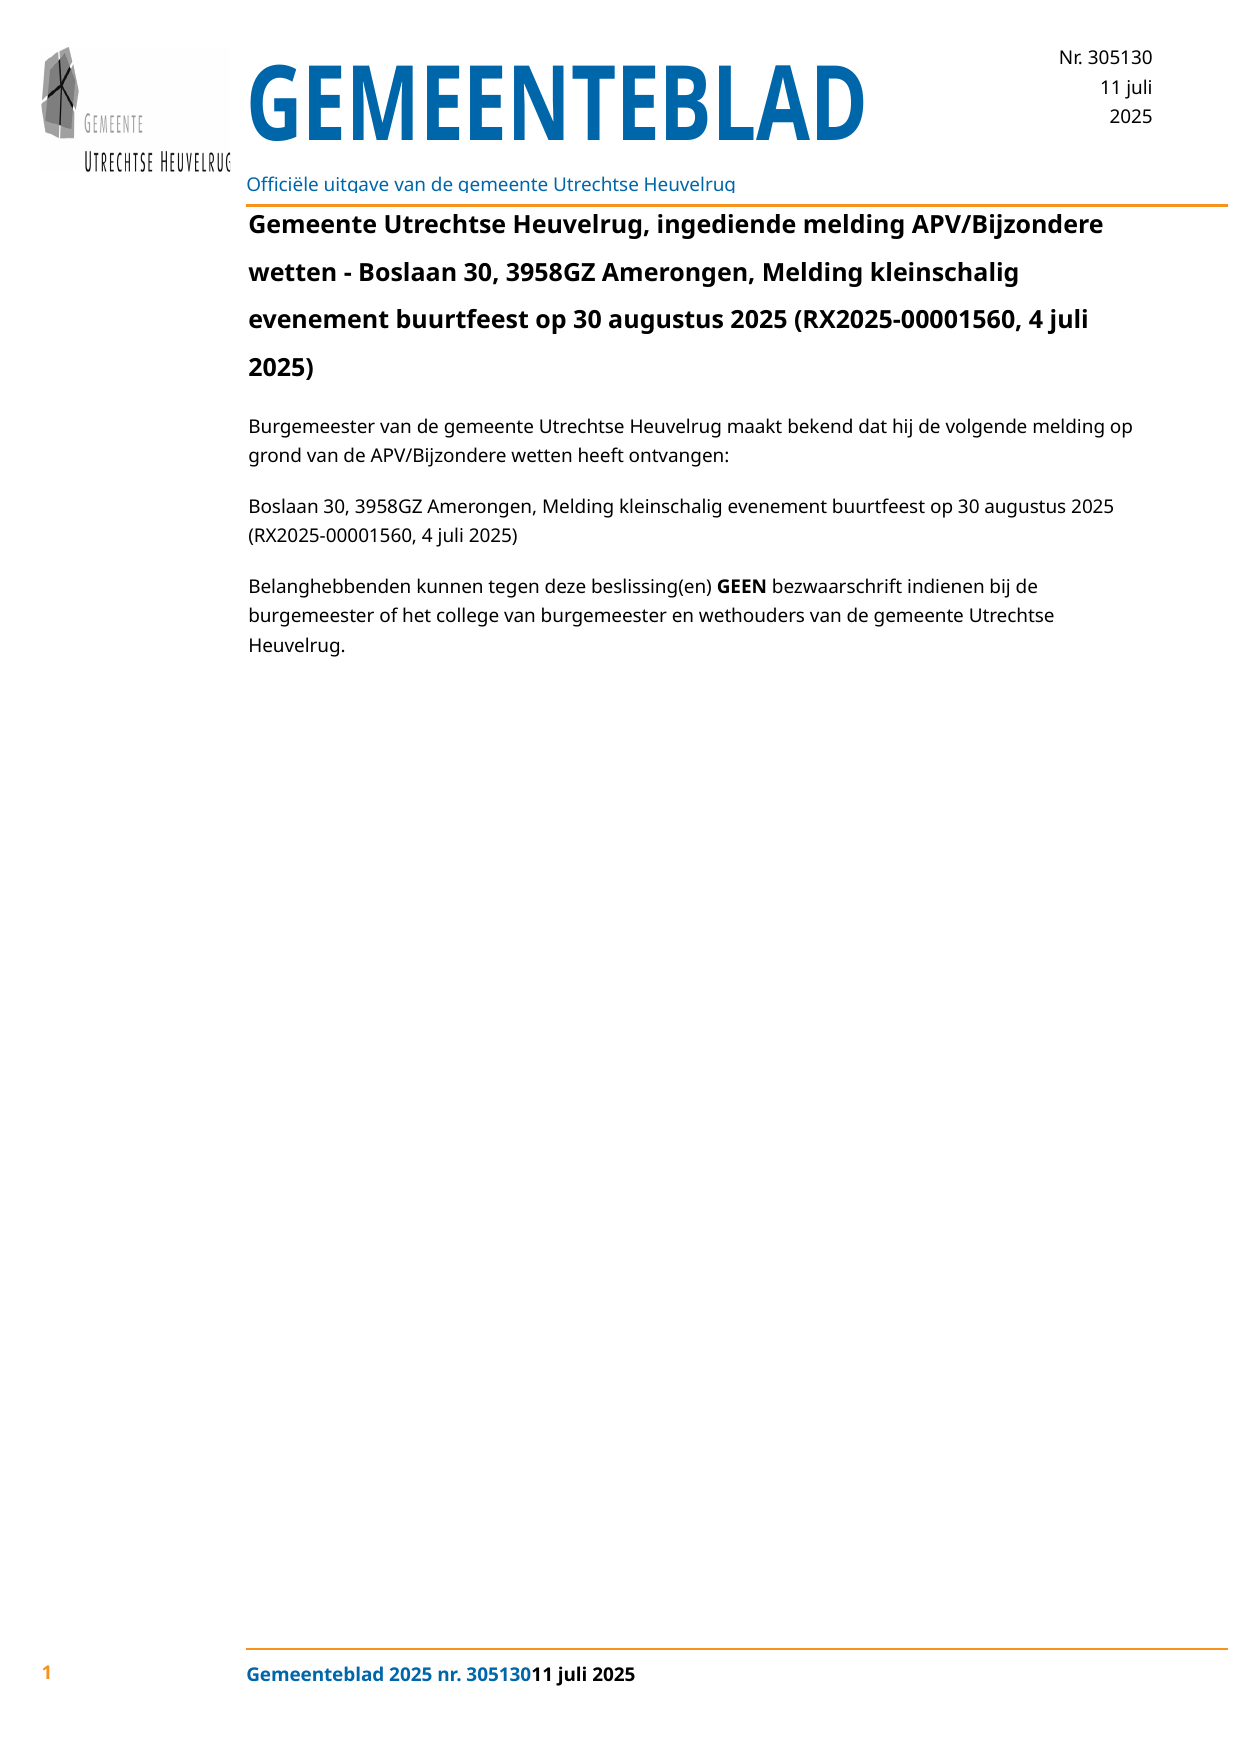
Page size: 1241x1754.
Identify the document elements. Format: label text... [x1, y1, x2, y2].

picture [41, 47, 231, 172]
text Boslaan 30, 3958GZ Amerongen, Melding kleinschalig evenement buurtfeest op 30 augustus 2025 (RX2025-00001560, 4 juli 2025) [248, 493, 1152, 548]
text Gemeente Utrechtse Heuvelrug, ingediende melding APV/Bijzondere wetten - Boslaan 30, 3958GZ Amerongen, Melding kleinschalig evenement buurtfeest op 30 augustus 2025 (RX2025-00001560, 4 juli 2025) [248, 207, 1152, 384]
text Burgemeester van de gemeente Utrechtse Heuvelrug maakt bekend dat hij de volgende melding op grond van de APV/Bijzondere wetten heeft ontvangen: [248, 413, 1152, 468]
text Belanghebbenden kunnen tegen deze beslissing(en) GEEN bezwaarschrift indienen bij de burgemeester of het college van burgemeester en wethouders van de gemeente Utrechtse Heuvelrug. [248, 573, 1152, 658]
